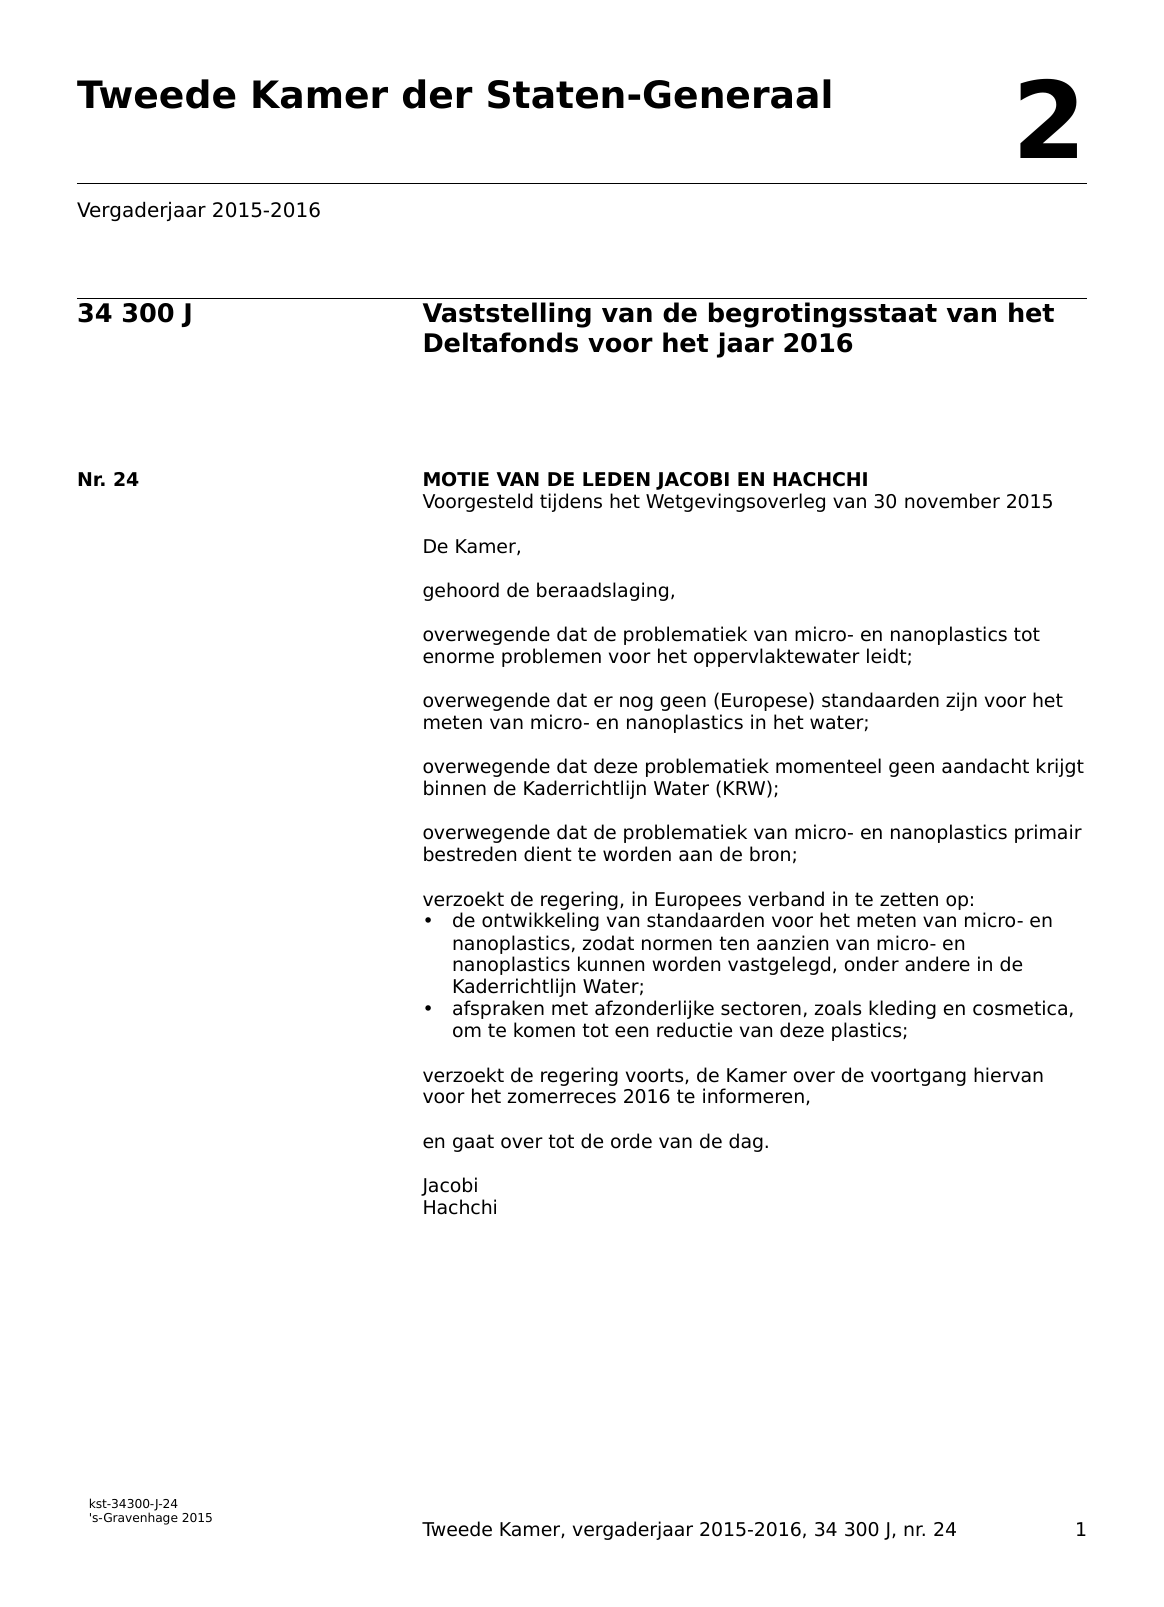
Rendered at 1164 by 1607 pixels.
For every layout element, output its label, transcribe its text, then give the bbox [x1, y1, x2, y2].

text • afspraken met afzonderlijke sectoren, zoals kleding en cosmetica, om te komen tot een reductie van deze plastics; [422, 998, 1087, 1042]
text overwegende dat de problematiek van micro- en nanoplastics primair bestreden dient te worden aan de bron; [422, 822, 1087, 866]
text overwegende dat deze problematiek momenteel geen aandacht krijgt binnen de Kaderrichtlijn Water (KRW); [422, 756, 1087, 800]
text De Kamer, [422, 536, 1087, 557]
text verzoekt de regering, in Europees verband in te zetten op: [422, 888, 1087, 910]
text Voorgesteld tijdens het Wetgevingsoverleg van 30 november 2015 [422, 491, 1087, 513]
table_header 2 [886, 59, 1087, 183]
text kst-34300-J-24 [88, 1497, 323, 1511]
table_header Tweede Kamer der Staten-Generaal [77, 59, 886, 183]
table_cell Vergaderjaar 2015-2016 [77, 184, 1087, 298]
text 's-Gravenhage 2015 [88, 1511, 323, 1525]
subtitle 34 300 J Vaststelling van de begrotingsstaat van het Deltafonds voor het jaar 2016 [77, 299, 1087, 358]
subtitle Nr. 24 MOTIE VAN DE LEDEN JACOBI EN HACHCHI [77, 469, 1087, 491]
text Jacobi [422, 1175, 1087, 1197]
text overwegende dat er nog geen (Europese) standaarden zijn voor het meten van micro- en nanoplastics in het water; [422, 690, 1087, 734]
text en gaat over tot de orde van de dag. [422, 1131, 1087, 1153]
text verzoekt de regering voorts, de Kamer over de voortgang hiervan voor het zomerreces 2016 te informeren, [422, 1064, 1087, 1108]
text gehoord de beraadslaging, [422, 580, 1087, 602]
text Hachchi [422, 1197, 1087, 1219]
text overwegende dat de problematiek van micro- en nanoplastics tot enorme problemen voor het oppervlaktewater leidt; [422, 624, 1087, 668]
text • de ontwikkeling van standaarden voor het meten van micro- en nanoplastics, zodat normen ten aanzien van micro- en nanoplastics kunnen worden vastgelegd, onder andere in de Kaderrichtlijn Water; [422, 910, 1087, 998]
